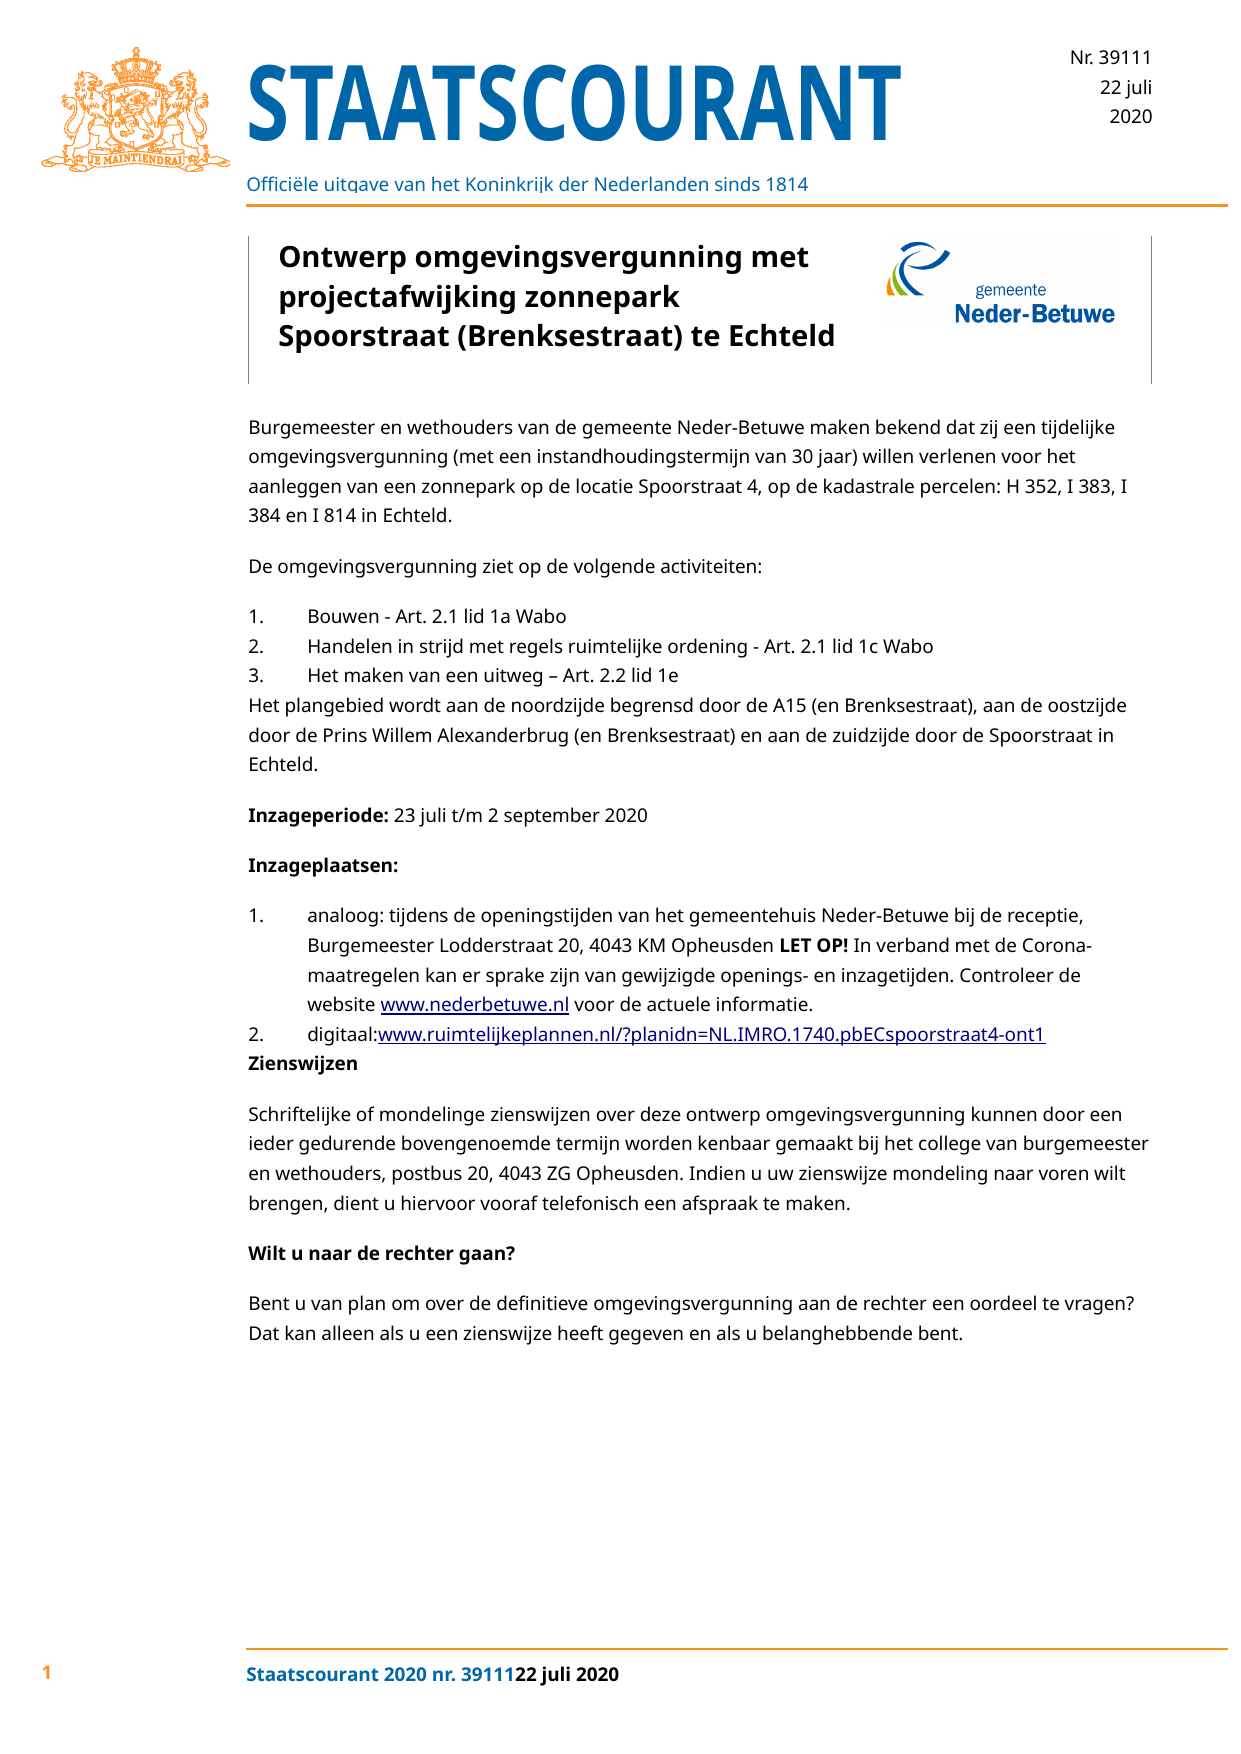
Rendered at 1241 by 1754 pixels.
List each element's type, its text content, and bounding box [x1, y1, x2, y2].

text Bent u van plan om over de definitieve omgevingsvergunning aan de rechter een oordeel te vragen? Dat kan alleen als u een zienswijze heeft gegeven en als u belanghebbende bent. [248, 1291, 1152, 1346]
text Wilt u naar de rechter gaan? [248, 1240, 1152, 1266]
text De omgevingsvergunning ziet op de volgende activiteiten: [248, 553, 1152, 579]
list digitaal:www.ruimtelijkeplannen.nl/?planidn=NL.IMRO.1740.pbECspoorstraat4-ont1 [248, 1021, 1152, 1047]
list Handelen in strijd met regels ruimtelijke ordening - Art. 2.1 lid 1c Wabo [248, 633, 1152, 659]
list Het maken van een uitweg – Art. 2.2 lid 1e [248, 663, 1152, 688]
text Zienswijzen [248, 1051, 1152, 1076]
list analoog: tijdens de openingstijden van het gemeentehuis Neder-Betuwe bij de receptie, Burgemeester Lodderstraat 20, 4043 KM Opheusden LET OP! In verband met de Corona-maatregelen kan er sprake zijn van gewijzigde openings- en inzagetijden. Controleer de website www.nederbetuwe.nl voor de actuele informatie. [248, 903, 1152, 1017]
text Het plangebied wordt aan de noordzijde begrensd door de A15 (en Brenksestraat), aan de oostzijde door de Prins Willem Alexanderbrug (en Brenksestraat) en aan de zuidzijde door de Spoorstraat in Echteld. [248, 692, 1152, 777]
list Bouwen - Art. 2.1 lid 1a Wabo [248, 603, 1152, 629]
text Schriftelijke of mondelinge zienswijzen over deze ontwerp omgevingsvergunning kunnen door een ieder gedurende bovengenoemde termijn worden kenbaar gemaakt bij het college van burgemeester en wethouders, postbus 20, 4043 ZG Opheusden. Indien u uw zienswijze mondeling naar voren wilt brengen, dient u hiervoor vooraf telefonisch een afspraak te maken. [248, 1101, 1152, 1216]
picture [882, 236, 1119, 328]
text Burgemeester en wethouders van de gemeente Neder-Betuwe maken bekend dat zij een tijdelijke omgevingsvergunning (met een instandhoudingstermijn van 30 jaar) willen verlenen voor het aanleggen van een zonnepark op de locatie Spoorstraat 4, op de kadastrale percelen: H 352, I 383, I 384 en I 814 in Echteld. [248, 414, 1152, 528]
picture [41, 47, 231, 172]
table_header [850, 236, 1151, 384]
table_header Ontwerp omgevingsvergunning met projectafwijking zonnepark Spoorstraat (Brenksestraat) te Echteld [249, 236, 850, 384]
text Inzageperiode: 23 juli t/m 2 september 2020 [248, 802, 1152, 828]
text Inzageplaatsen: [248, 852, 1152, 878]
